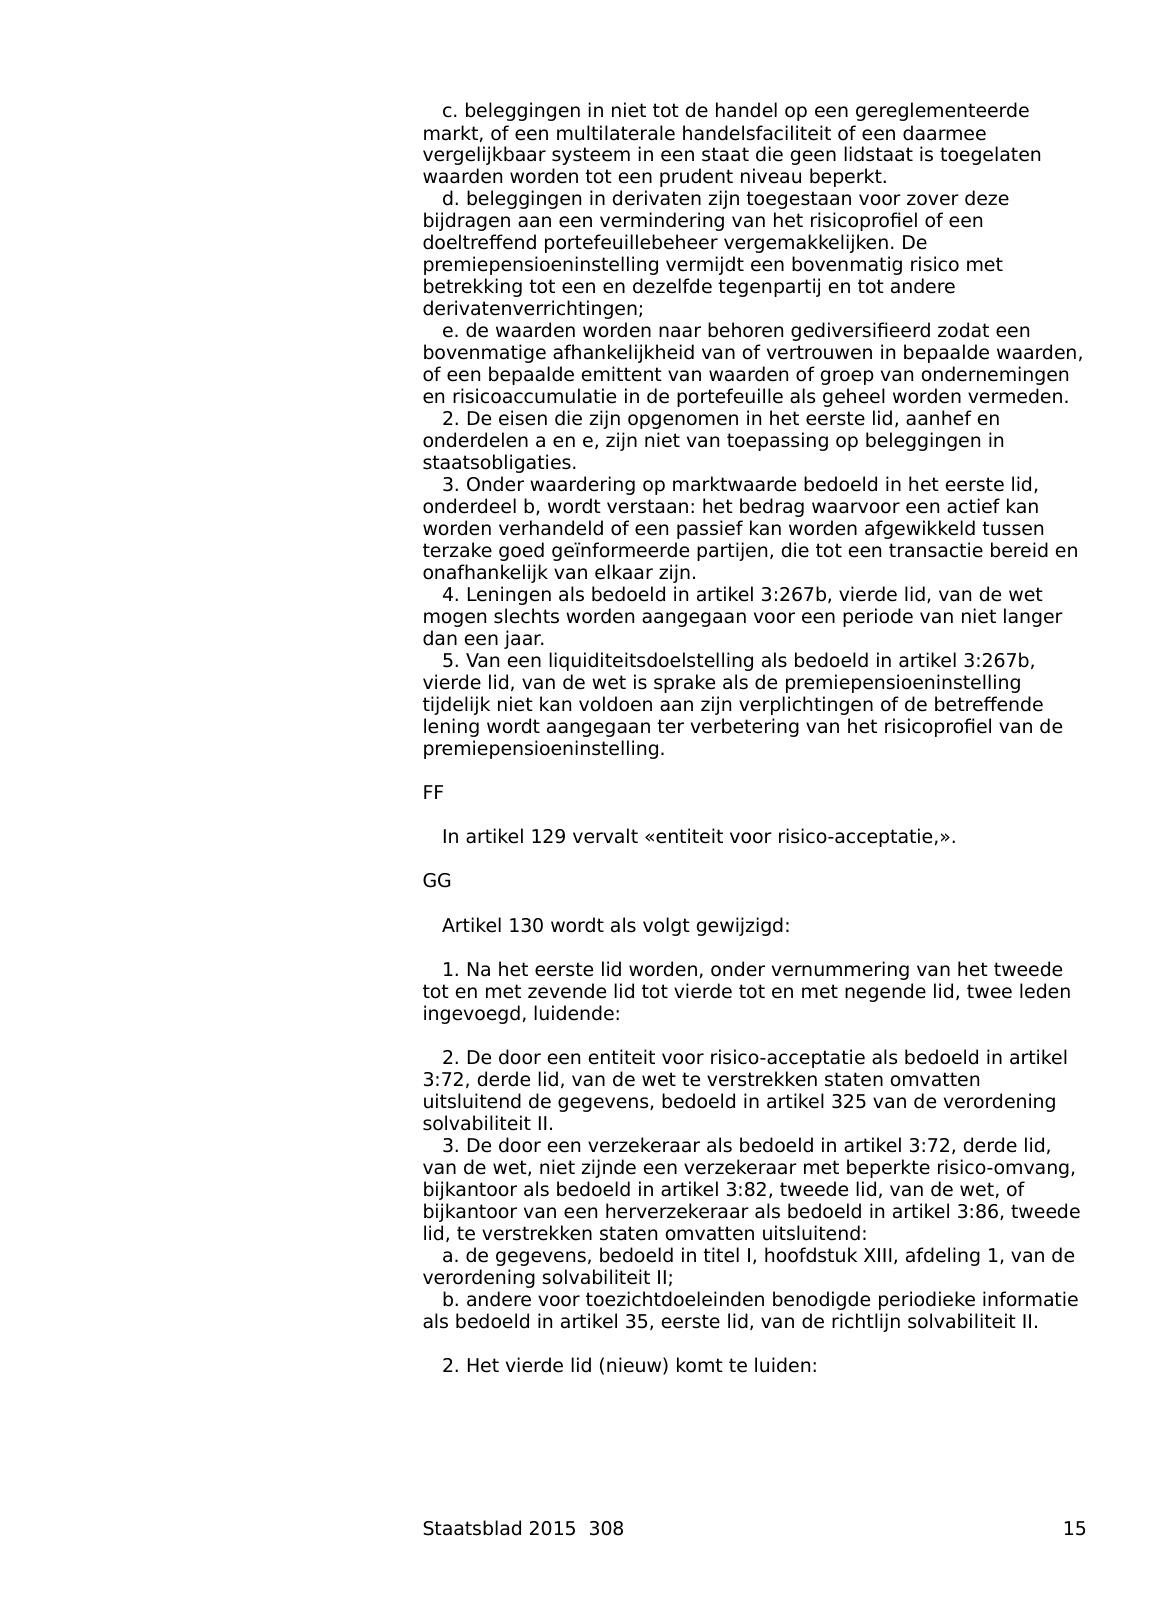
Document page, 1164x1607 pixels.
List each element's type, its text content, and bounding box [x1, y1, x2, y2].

text 3. De door een verzekeraar als bedoeld in artikel 3:72, derde lid, van de wet, niet zijnde een verzekeraar met beperkte risico-omvang, bijkantoor als bedoeld in artikel 3:82, tweede lid, van de wet, of bijkantoor van een herverzekeraar als bedoeld in artikel 3:86, tweede lid, te verstrekken staten omvatten uitsluitend: [422, 1135, 1087, 1244]
text d. beleggingen in derivaten zijn toegestaan voor zover deze bijdragen aan een vermindering van het risicoprofiel of een doeltreffend portefeuillebeheer vergemakkelijken. De premiepensioeninstelling vermijdt een bovenmatig risico met betrekking tot een en dezelfde tegenpartij en tot andere derivatenverrichtingen; [422, 188, 1087, 320]
text GG [422, 870, 1087, 892]
text 4. Leningen als bedoeld in artikel 3:267b, vierde lid, van de wet mogen slechts worden aangegaan voor een periode van niet langer dan een jaar. [422, 584, 1087, 650]
text a. de gegevens, bedoeld in titel I, hoofdstuk XIII, afdeling 1, van de verordening solvabiliteit II; [422, 1244, 1087, 1288]
text Artikel 130 wordt als volgt gewijzigd: [422, 914, 1087, 936]
text In artikel 129 vervalt «entiteit voor risico-acceptatie,». [422, 826, 1087, 848]
text 1. Na het eerste lid worden, onder vernummering van het tweede tot en met zevende lid tot vierde tot en met negende lid, twee leden ingevoegd, luidende: [422, 959, 1087, 1024]
text 2. Het vierde lid (nieuw) komt te luiden: [422, 1355, 1087, 1377]
text 2. De door een entiteit voor risico-acceptatie als bedoeld in artikel 3:72, derde lid, van de wet te verstrekken staten omvatten uitsluitend de gegevens, bedoeld in artikel 325 van de verordening solvabiliteit II. [422, 1047, 1087, 1135]
text b. andere voor toezichtdoeleinden benodigde periodieke informatie als bedoeld in artikel 35, eerste lid, van de richtlijn solvabiliteit II. [422, 1288, 1087, 1332]
text 3. Onder waardering op marktwaarde bedoeld in het eerste lid, onderdeel b, wordt verstaan: het bedrag waarvoor een actief kan worden verhandeld of een passief kan worden afgewikkeld tussen terzake goed geïnformeerde partijen, die tot een transactie bereid en onafhankelijk van elkaar zijn. [422, 474, 1087, 584]
text 2. De eisen die zijn opgenomen in het eerste lid, aanhef en onderdelen a en e, zijn niet van toepassing op beleggingen in staatsobligaties. [422, 408, 1087, 474]
text 5. Van een liquiditeitsdoelstelling als bedoeld in artikel 3:267b, vierde lid, van de wet is sprake als de premiepensioeninstelling tijdelijk niet kan voldoen aan zijn verplichtingen of de betreffende lening wordt aangegaan ter verbetering van het risicoprofiel van de premiepensioeninstelling. [422, 650, 1087, 760]
text FF [422, 782, 1087, 804]
text c. beleggingen in niet tot de handel op een gereglementeerde markt, of een multilaterale handelsfaciliteit of een daarmee vergelijkbaar systeem in een staat die geen lidstaat is toegelaten waarden worden tot een prudent niveau beperkt. [422, 100, 1087, 188]
text e. de waarden worden naar behoren gediversifieerd zodat een bovenmatige afhankelijkheid van of vertrouwen in bepaalde waarden, of een bepaalde emittent van waarden of groep van ondernemingen en risicoaccumulatie in de portefeuille als geheel worden vermeden. [422, 320, 1087, 408]
